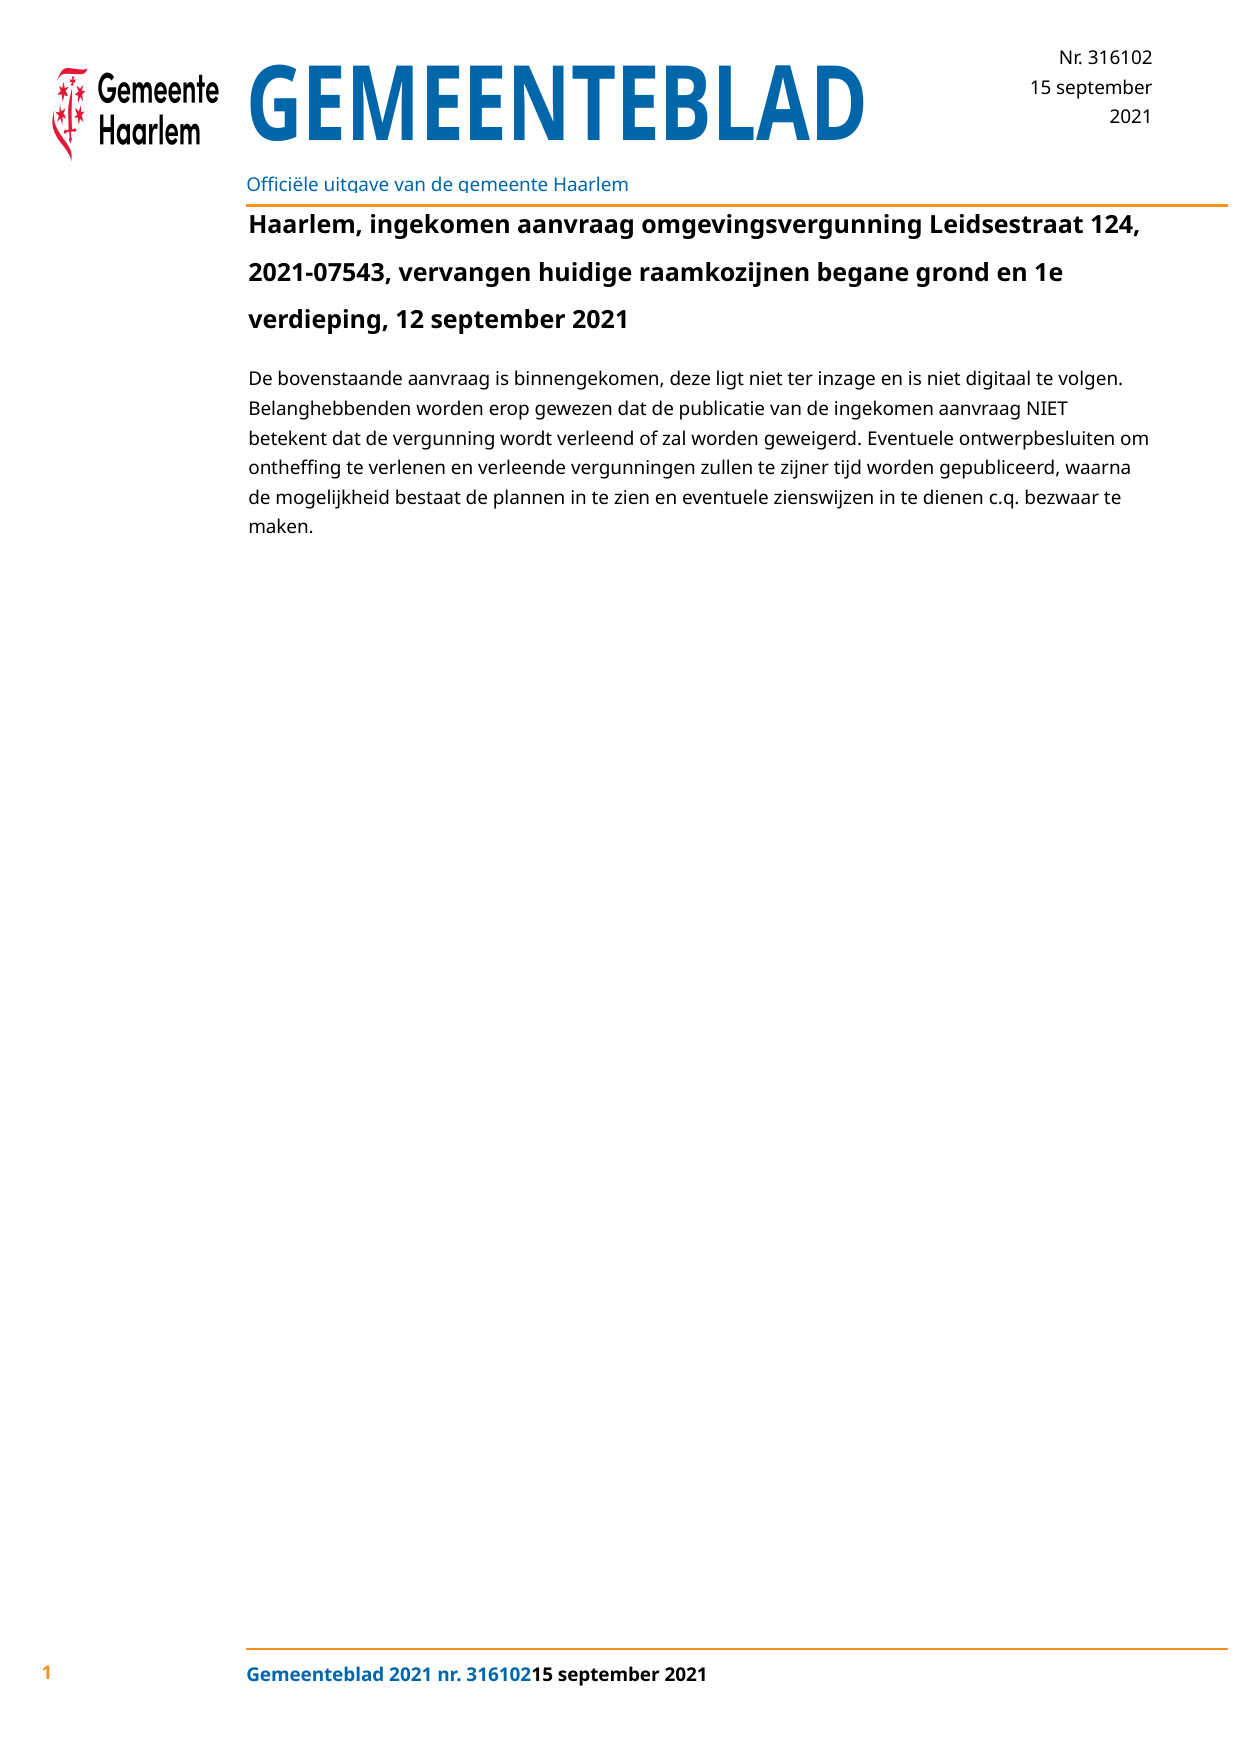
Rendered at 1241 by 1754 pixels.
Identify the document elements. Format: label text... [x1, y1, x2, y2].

text De bovenstaande aanvraag is binnengekomen, deze ligt niet ter inzage en is niet digitaal te volgen. Belanghebbenden worden erop gewezen dat de publicatie van de ingekomen aanvraag NIET betekent dat de vergunning wordt verleend of zal worden geweigerd. Eventuele ontwerpbesluiten om ontheffing te verlenen en verleende vergunningen zullen te zijner tijd worden gepubliceerd, waarna de mogelijkheid bestaat de plannen in te zien en eventuele zienswijzen in te dienen c.q. bezwaar te maken. [248, 366, 1152, 539]
text Haarlem, ingekomen aanvraag omgevingsvergunning Leidsestraat 124, 2021-07543, vervangen huidige raamkozijnen begane grond en 1e verdieping, 12 september 2021 [248, 207, 1152, 336]
picture [41, 47, 231, 172]
